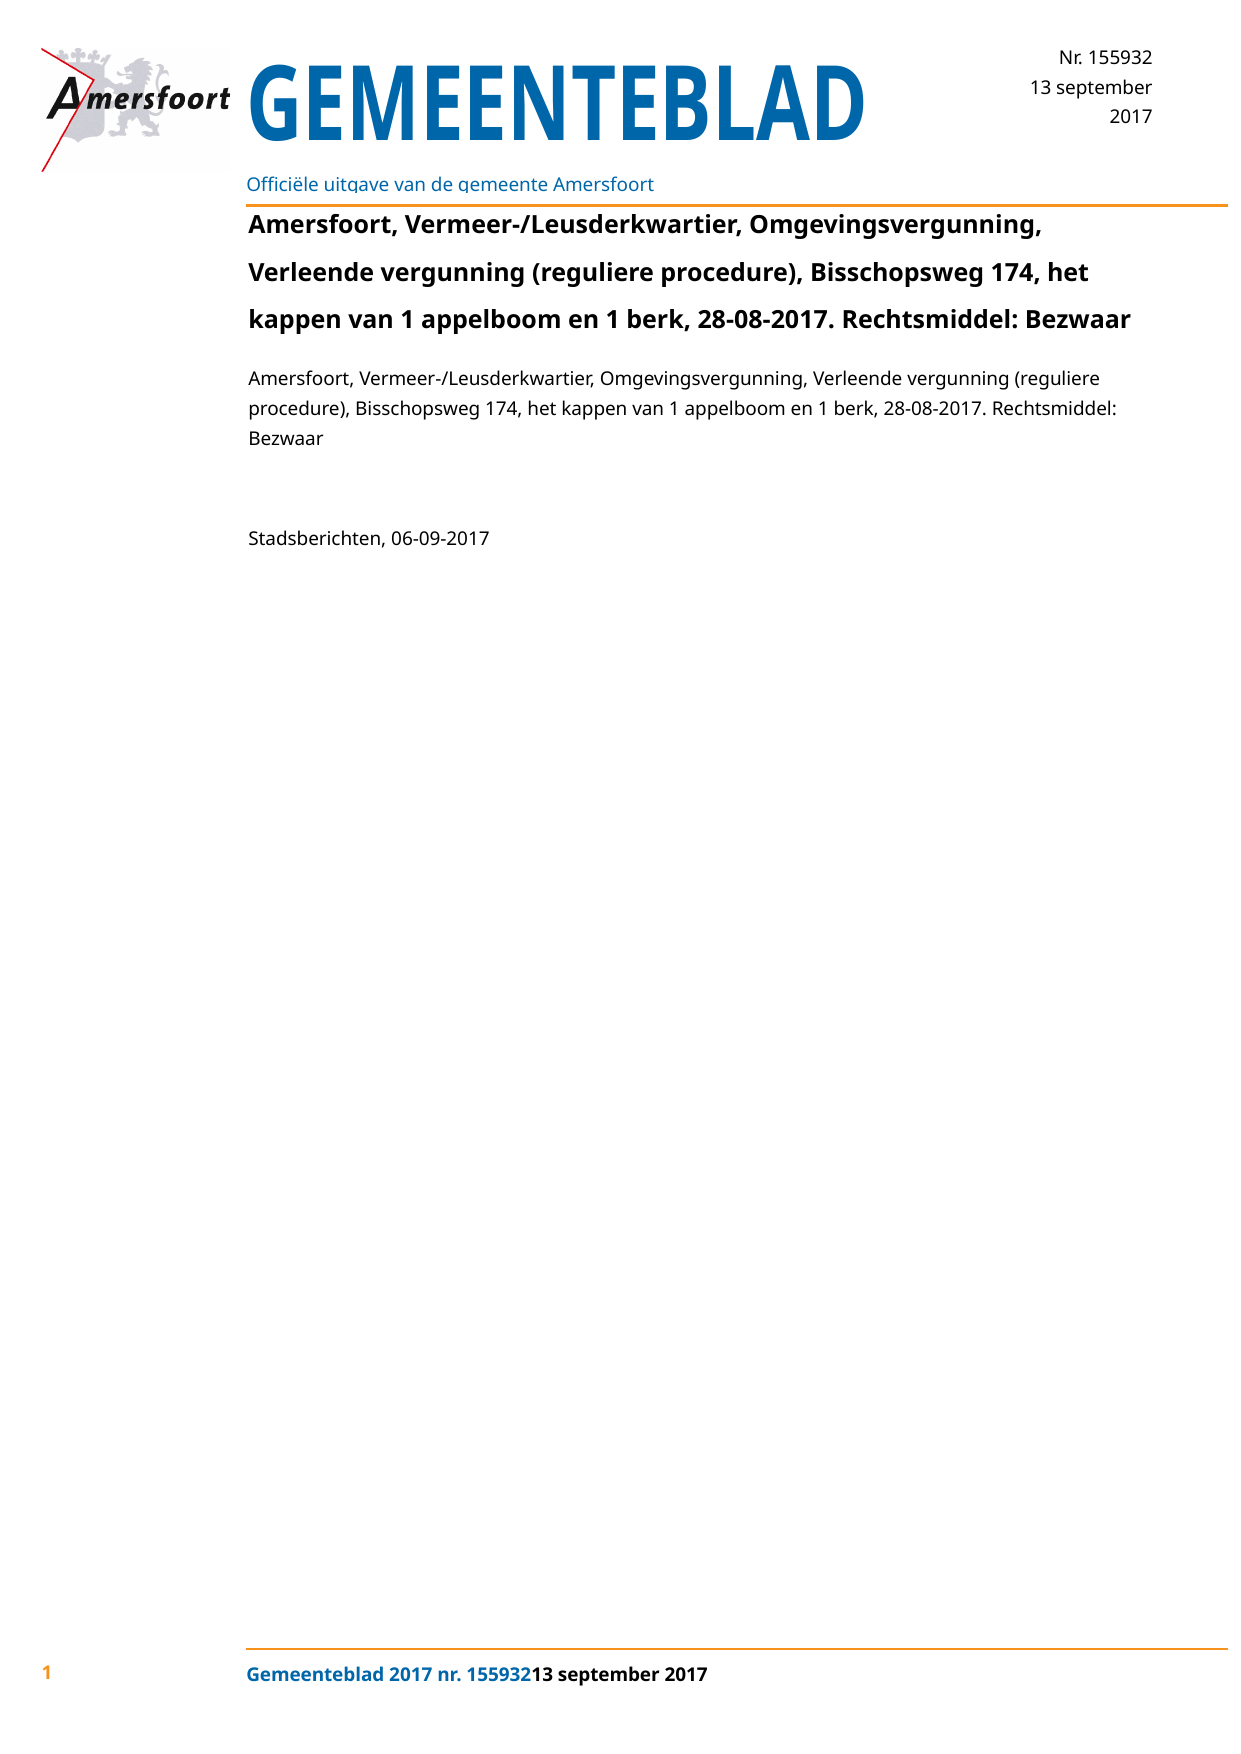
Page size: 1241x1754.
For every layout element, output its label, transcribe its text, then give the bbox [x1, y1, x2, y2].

text Stadsberichten, 06-09-2017 [248, 526, 1152, 551]
text Amersfoort, Vermeer-/Leusderkwartier, Omgevingsvergunning, Verleende vergunning (reguliere procedure), Bisschopsweg 174, het kappen van 1 appelboom en 1 berk, 28-08-2017. Rechtsmiddel: Bezwaar [248, 207, 1152, 336]
picture [41, 47, 231, 172]
text Amersfoort, Vermeer-/Leusderkwartier, Omgevingsvergunning, Verleende vergunning (reguliere procedure), Bisschopsweg 174, het kappen van 1 appelboom en 1 berk, 28-08-2017. Rechtsmiddel: Bezwaar [248, 366, 1152, 450]
